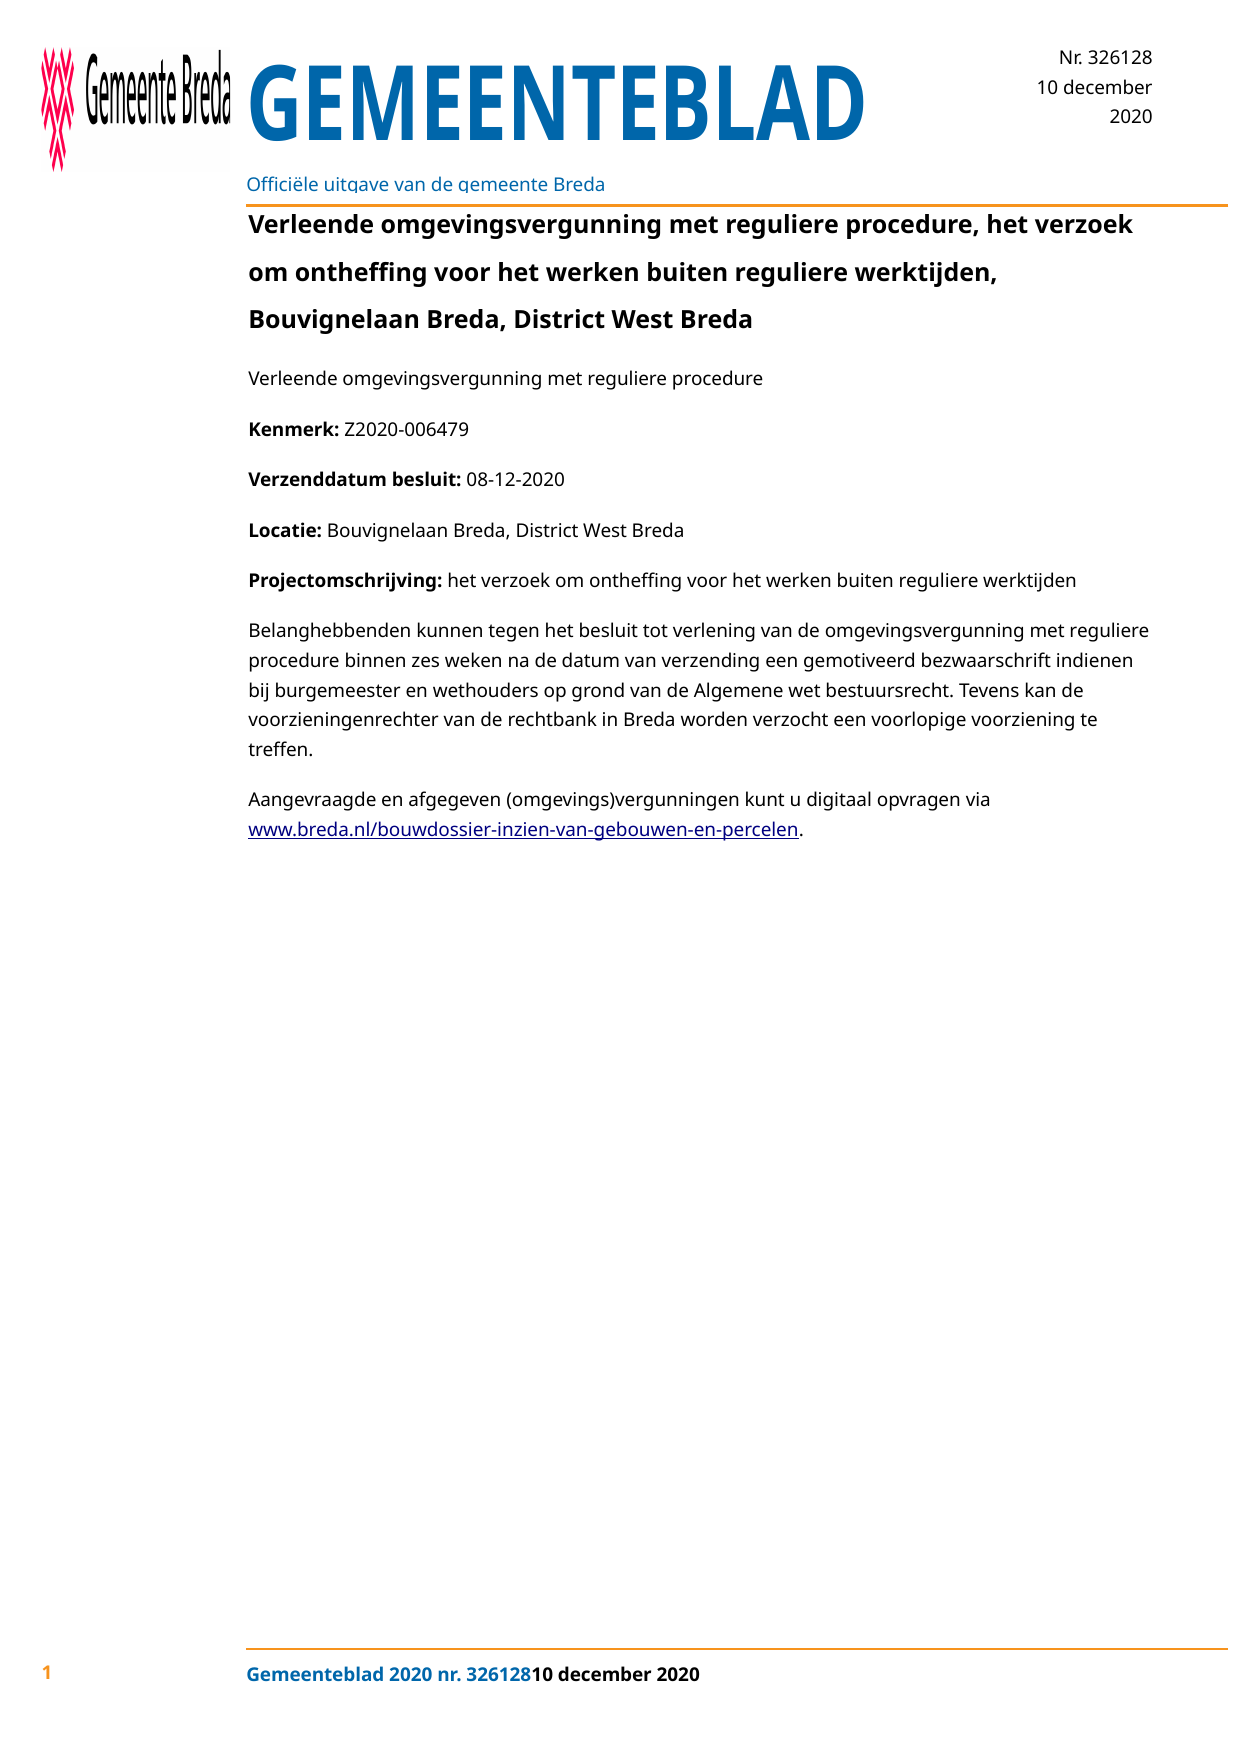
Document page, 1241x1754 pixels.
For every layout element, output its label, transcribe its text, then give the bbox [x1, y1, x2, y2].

text Projectomschrijving: het verzoek om ontheffing voor het werken buiten reguliere werktijden [248, 567, 1152, 593]
text Belanghebbenden kunnen tegen het besluit tot verlening van de omgevingsvergunning met reguliere procedure binnen zes weken na de datum van verzending een gemotiveerd bezwaarschrift indienen bij burgemeester en wethouders op grond van de Algemene wet bestuursrecht. Tevens kan de voorzieningenrechter van de rechtbank in Breda worden verzocht een voorlopige voorziening te treffen. [248, 618, 1152, 762]
text Kenmerk: Z2020-006479 [248, 416, 1152, 442]
text Verzenddatum besluit: 08-12-2020 [248, 466, 1152, 492]
text Verleende omgevingsvergunning met reguliere procedure, het verzoek om ontheffing voor het werken buiten reguliere werktijden, Bouvignelaan Breda, District West Breda [248, 207, 1152, 336]
text Verleende omgevingsvergunning met reguliere procedure [248, 366, 1152, 391]
picture [41, 47, 231, 172]
text Locatie: Bouvignelaan Breda, District West Breda [248, 517, 1152, 542]
text Aangevraagde en afgegeven (omgevings)vergunningen kunt u digitaal opvragen via www.breda.nl/bouwdossier-inzien-van-gebouwen-en-percelen. [248, 786, 1152, 842]
